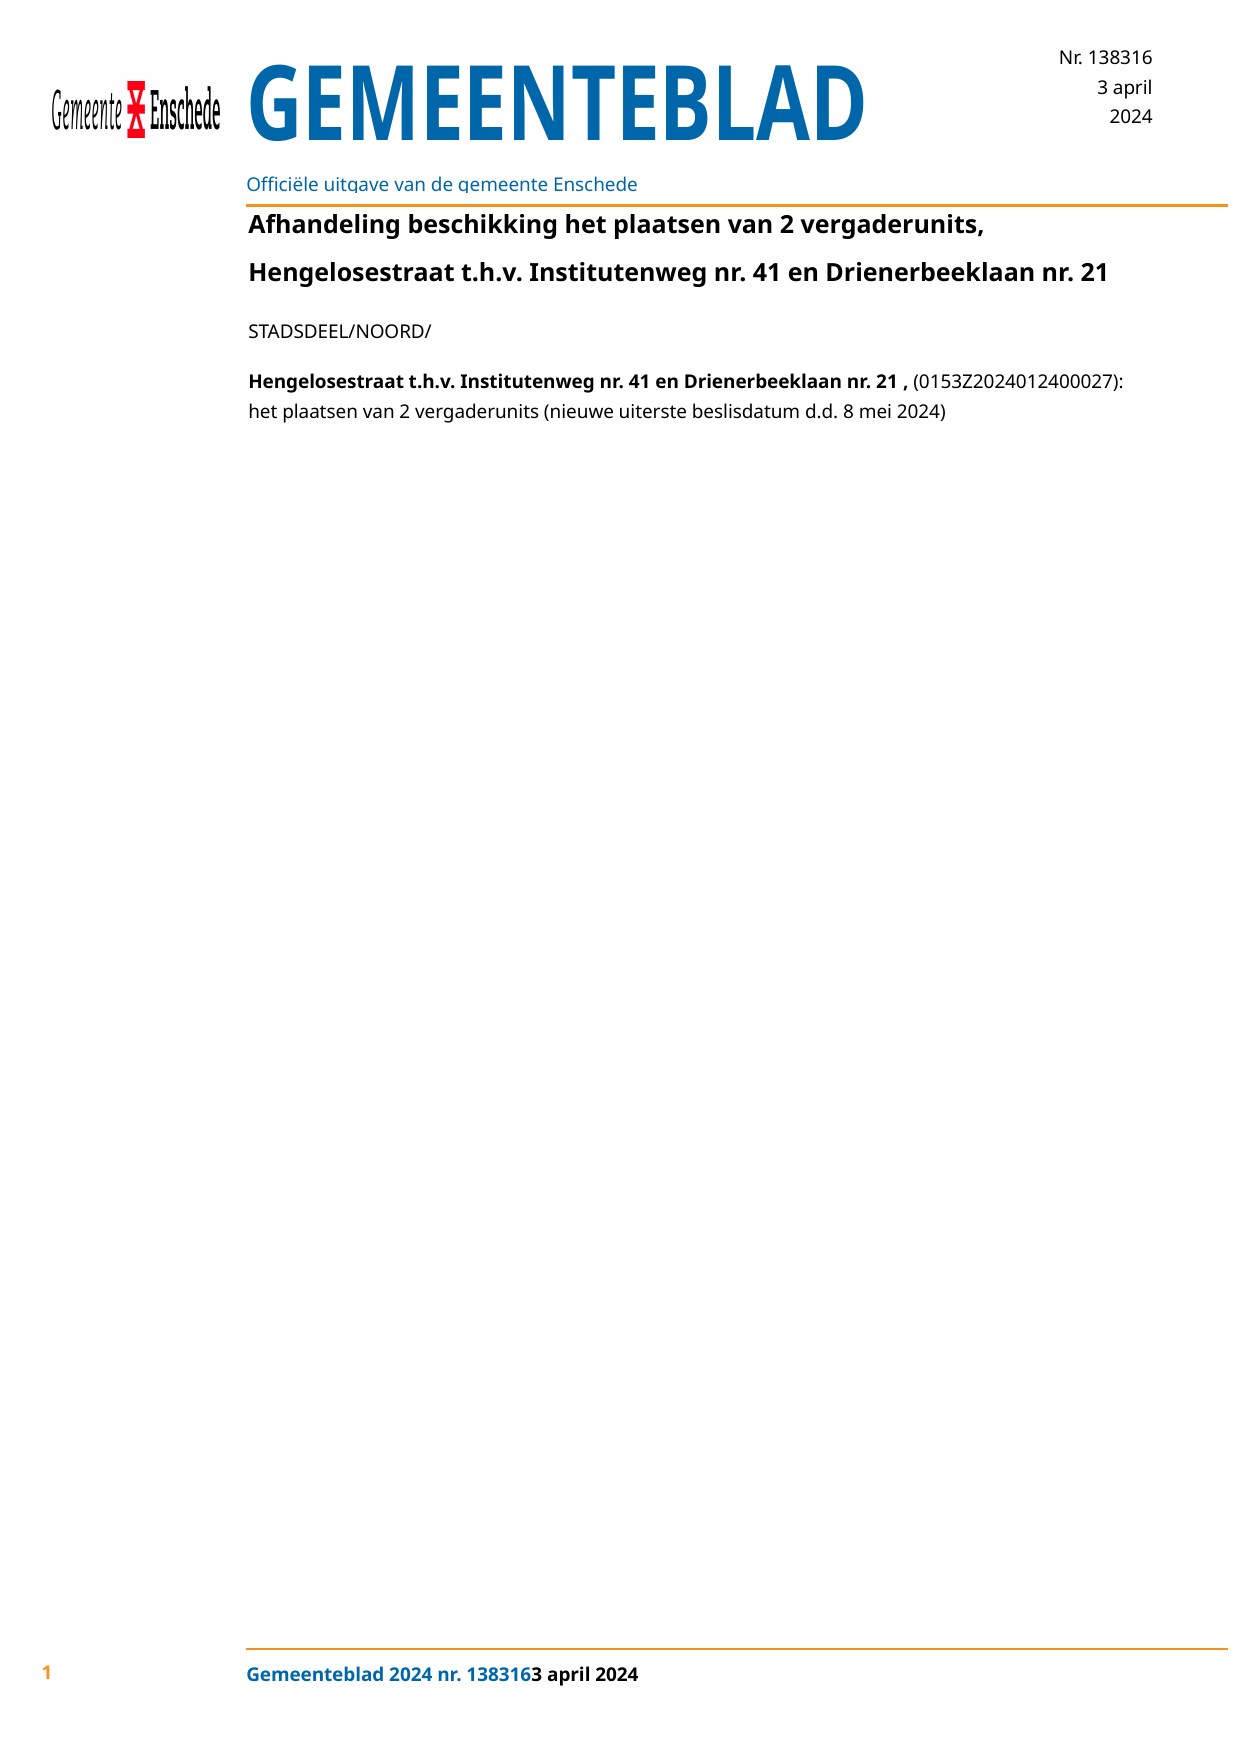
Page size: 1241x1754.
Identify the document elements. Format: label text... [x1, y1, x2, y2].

text Hengelosestraat t.h.v. Institutenweg nr. 41 en Drienerbeeklaan nr. 21 , (0153Z2024012400027): het plaatsen van 2 vergaderunits (nieuwe uiterste beslisdatum d.d. 8 mei 2024) [248, 368, 1152, 424]
text Afhandeling beschikking het plaatsen van 2 vergaderunits, Hengelosestraat t.h.v. Institutenweg nr. 41 en Drienerbeeklaan nr. 21 [248, 207, 1152, 288]
text STADSDEEL/NOORD/ [248, 318, 1152, 344]
picture [41, 47, 231, 172]
